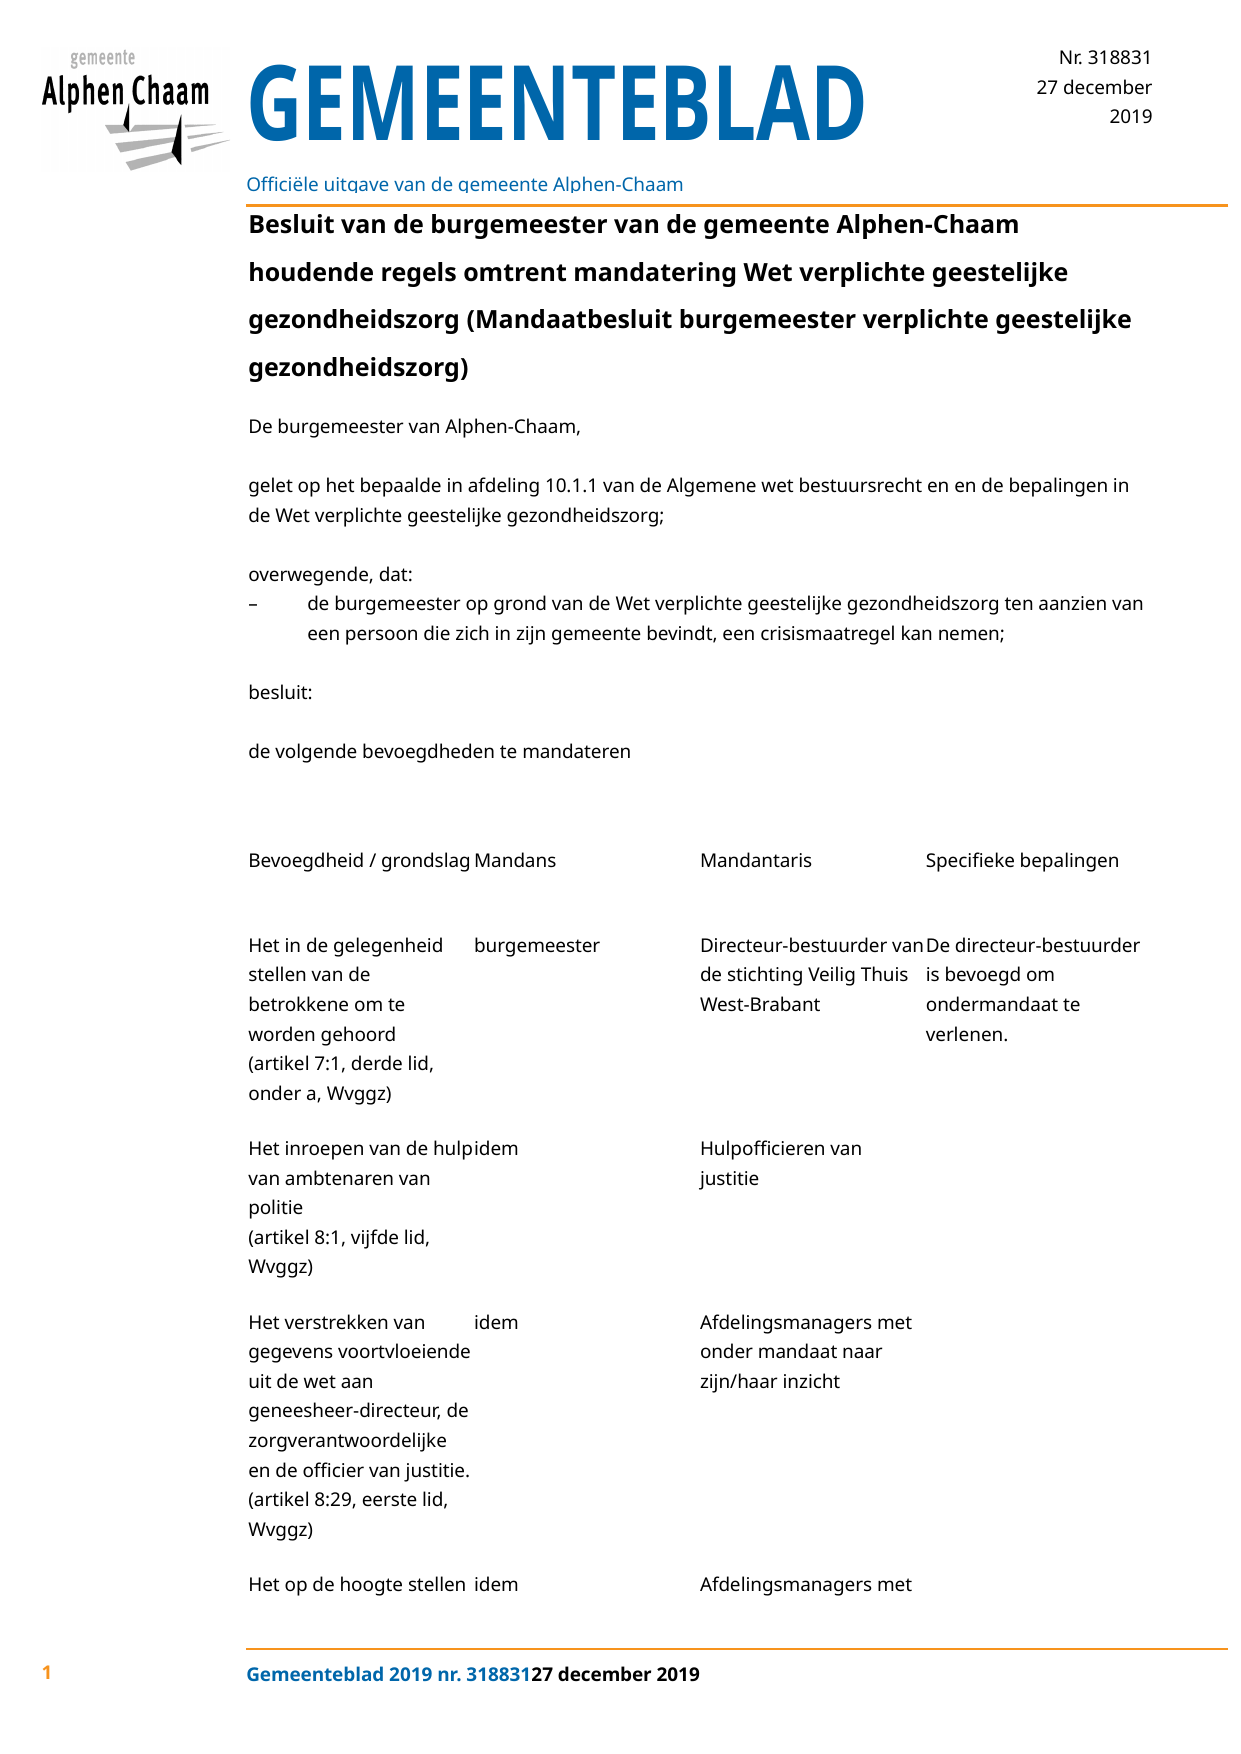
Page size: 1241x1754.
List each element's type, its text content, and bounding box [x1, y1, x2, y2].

table_cell idem [474, 1106, 700, 1279]
table_cell De directeur-bestuurder is bevoegd om ondermandaat te verlenen. [926, 903, 1152, 1106]
text De burgemeester van Alphen-Chaam, [248, 413, 1152, 439]
table_cell Het op de hoogte stellen [248, 1542, 474, 1597]
table_cell Hulpofficieren van justitie [700, 1106, 926, 1279]
table_header Bevoegdheid / grondslag [248, 818, 474, 902]
table_cell idem [474, 1279, 700, 1542]
table_header Specifieke bepalingen [926, 818, 1152, 902]
table_cell idem [474, 1542, 700, 1597]
text gelet op het bepaalde in afdeling 10.1.1 van de Algemene wet bestuursrecht en en de bepalingen in de Wet verplichte geestelijke gezondheidszorg; [248, 472, 1152, 528]
text de volgende bevoegdheden te mandateren [248, 738, 1152, 764]
text overwegende, dat: [248, 561, 1152, 587]
table_cell [926, 1279, 1152, 1542]
table_header Mandantaris [700, 818, 926, 902]
table_cell [926, 1106, 1152, 1279]
table_cell Het in de gelegenheid stellen van de betrokkene om te worden gehoord (artikel 7:1, derde lid, onder a, Wvggz) [248, 903, 474, 1106]
table_cell Directeur-bestuurder van de stichting Veilig Thuis West-Brabant [700, 903, 926, 1106]
table_cell [926, 1542, 1152, 1597]
text besluit: [248, 679, 1152, 705]
table_cell Afdelingsmanagers met onder mandaat naar zijn/haar inzicht [700, 1279, 926, 1542]
table_cell Het inroepen van de hulp van ambtenaren van politie (artikel 8:1, vijfde lid, Wvggz) [248, 1106, 474, 1279]
table_header Mandans [474, 818, 700, 902]
table_cell Het verstrekken van gegevens voortvloeiende uit de wet aan geneesheer-directeur, de zorgverantwoordelijke en de officier van justitie. (artikel 8:29, eerste lid, Wvggz) [248, 1279, 474, 1542]
list de burgemeester op grond van de Wet verplichte geestelijke gezondheidszorg ten aanzien van een persoon die zich in zijn gemeente bevindt, een crisismaatregel kan nemen; [248, 591, 1152, 646]
text Besluit van de burgemeester van de gemeente Alphen-Chaam houdende regels omtrent mandatering Wet verplichte geestelijke gezondheidszorg (Mandaatbesluit burgemeester verplichte geestelijke gezondheidszorg) [248, 207, 1152, 384]
table_cell Afdelingsmanagers met [700, 1542, 926, 1597]
picture [41, 47, 231, 172]
table_cell burgemeester [474, 903, 700, 1106]
